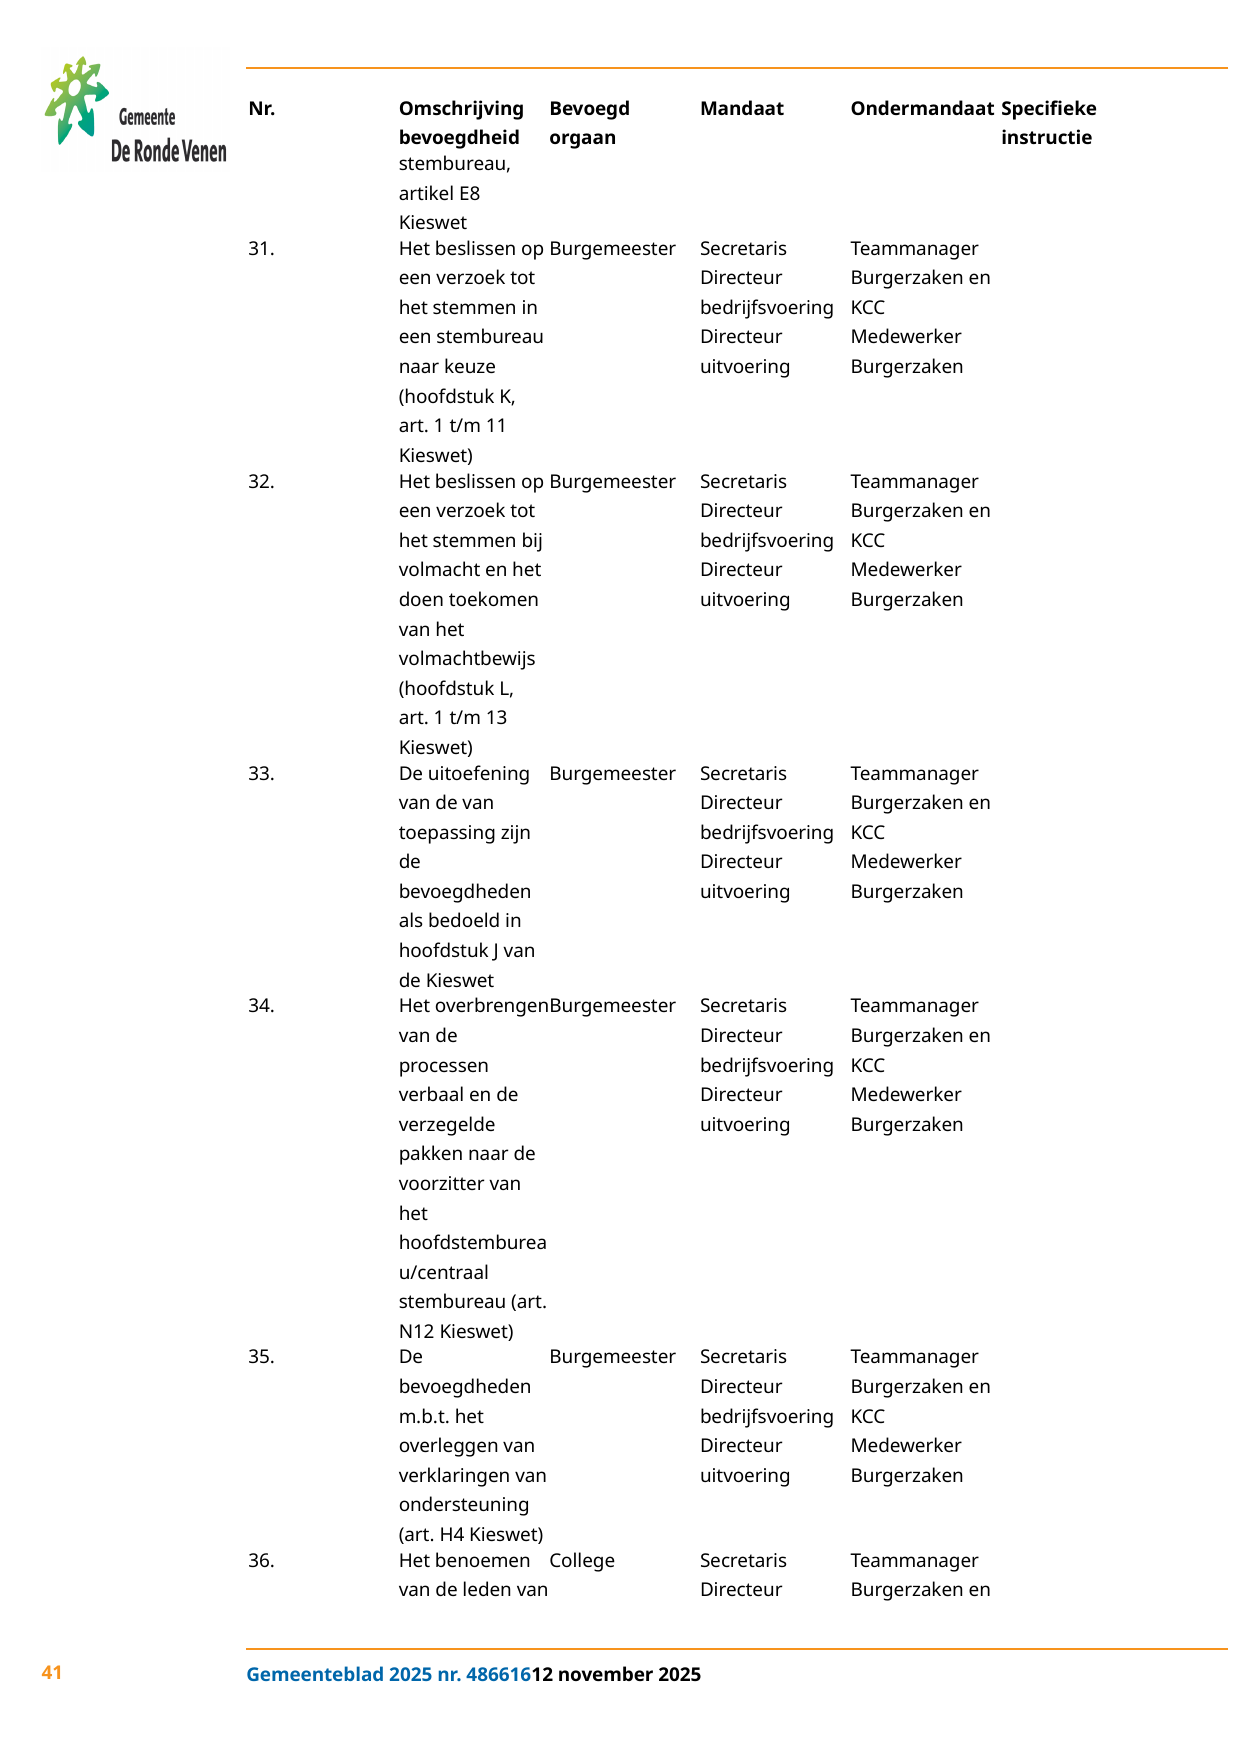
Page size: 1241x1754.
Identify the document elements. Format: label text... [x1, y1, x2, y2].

table_header Nr. [248, 95, 398, 150]
table_cell Burgemeester [549, 760, 700, 993]
table_cell [1001, 993, 1152, 1344]
table_cell Teammanager Burgerzaken en KCC Medewerker Burgerzaken [850, 760, 1001, 993]
table_cell [850, 150, 1001, 235]
table_cell Het overbrengen van de processen verbaal en de verzegelde pakken naar de voorzitter van het hoofdstembureau/centraal stembureau (art. N12 Kieswet) [399, 993, 549, 1344]
table_cell Het beslissen op een verzoek tot het stemmen bij volmacht en het doen toekomen van het volmachtbewijs (hoofdstuk L, art. 1 t/m 13 Kieswet) [399, 468, 549, 760]
table_cell Burgemeester [549, 993, 700, 1344]
table_cell Secretaris Directeur bedrijfsvoering Directeur uitvoering [700, 760, 850, 993]
table_header Omschrijving bevoegdheid [399, 95, 549, 150]
table_cell Burgemeester [549, 468, 700, 760]
table_cell Secretaris Directeur bedrijfsvoering Directeur uitvoering [700, 468, 850, 760]
table_cell Teammanager Burgerzaken en KCC Medewerker Burgerzaken [850, 1344, 1001, 1547]
table_cell De uitoefening van de van toepassing zijn de bevoegdheden als bedoeld in hoofdstuk J van de Kieswet [399, 760, 549, 993]
table_cell College [549, 1547, 700, 1602]
table_cell [1001, 235, 1152, 468]
table_cell [549, 150, 700, 235]
table_header Specifieke instructie [1001, 95, 1152, 150]
table_cell stembureau, artikel E8 Kieswet [399, 150, 549, 235]
table_cell [1001, 760, 1152, 993]
table_cell [1001, 468, 1152, 760]
table_cell Secretaris Directeur [700, 1547, 850, 1602]
table_cell [700, 150, 850, 235]
table_cell 35. [248, 1344, 398, 1547]
table_cell Secretaris Directeur bedrijfsvoering Directeur uitvoering [700, 235, 850, 468]
table_cell Het benoemen van de leden van [399, 1547, 549, 1602]
table_header Mandaat [700, 95, 850, 150]
table_cell Het beslissen op een verzoek tot het stemmen in een stembureau naar keuze (hoofdstuk K, art. 1 t/m 11 Kieswet) [399, 235, 549, 468]
table_cell Burgemeester [549, 1344, 700, 1547]
table_cell [1001, 150, 1152, 235]
table_cell Teammanager Burgerzaken en KCC Medewerker Burgerzaken [850, 235, 1001, 468]
table_cell 36. [248, 1547, 398, 1602]
table_cell 32. [248, 468, 398, 760]
table_cell 34. [248, 993, 398, 1344]
table_header Bevoegd orgaan [549, 95, 700, 150]
table_cell De bevoegdheden m.b.t. het overleggen van verklaringen van ondersteuning (art. H4 Kieswet) [399, 1344, 549, 1547]
table_cell [248, 150, 398, 235]
table_header Ondermandaat [850, 95, 1001, 150]
table_cell Burgemeester [549, 235, 700, 468]
picture [41, 47, 231, 172]
table_cell 33. [248, 760, 398, 993]
table_cell Teammanager Burgerzaken en KCC Medewerker Burgerzaken [850, 993, 1001, 1344]
table_cell [1001, 1344, 1152, 1547]
table_cell [1001, 1547, 1152, 1602]
table_cell Secretaris Directeur bedrijfsvoering Directeur uitvoering [700, 993, 850, 1344]
table_cell 31. [248, 235, 398, 468]
table_cell Teammanager Burgerzaken en KCC Medewerker Burgerzaken [850, 468, 1001, 760]
table_cell Secretaris Directeur bedrijfsvoering Directeur uitvoering [700, 1344, 850, 1547]
table_cell Teammanager Burgerzaken en [850, 1547, 1001, 1602]
